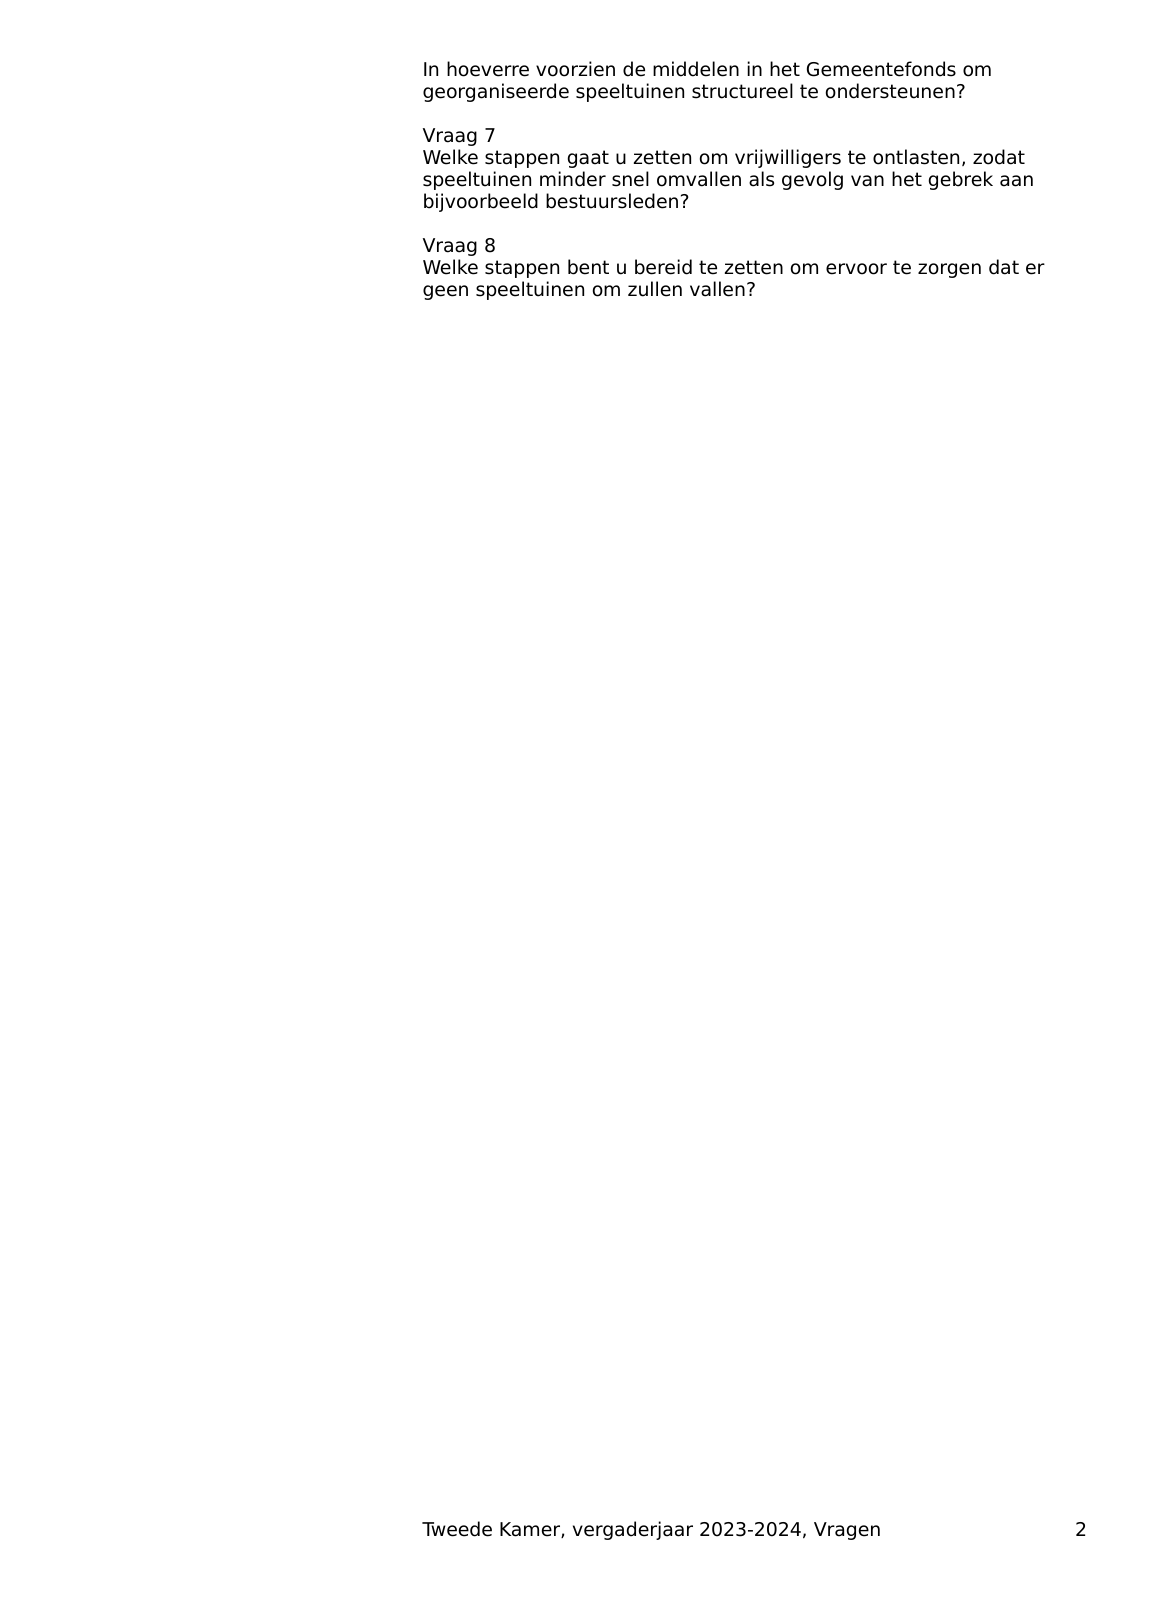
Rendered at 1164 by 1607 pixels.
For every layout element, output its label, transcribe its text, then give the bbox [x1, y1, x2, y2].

text Welke stappen bent u bereid te zetten om ervoor te zorgen dat er geen speeltuinen om zullen vallen? [422, 257, 1087, 301]
text Welke stappen gaat u zetten om vrijwilligers te ontlasten, zodat speeltuinen minder snel omvallen als gevolg van het gebrek aan bijvoorbeeld bestuursleden? [422, 147, 1087, 213]
text Vraag 8 [422, 235, 1087, 257]
text Vraag 7 [422, 125, 1087, 147]
text In hoeverre voorzien de middelen in het Gemeentefonds om georganiseerde speeltuinen structureel te ondersteunen? [422, 59, 1087, 103]
